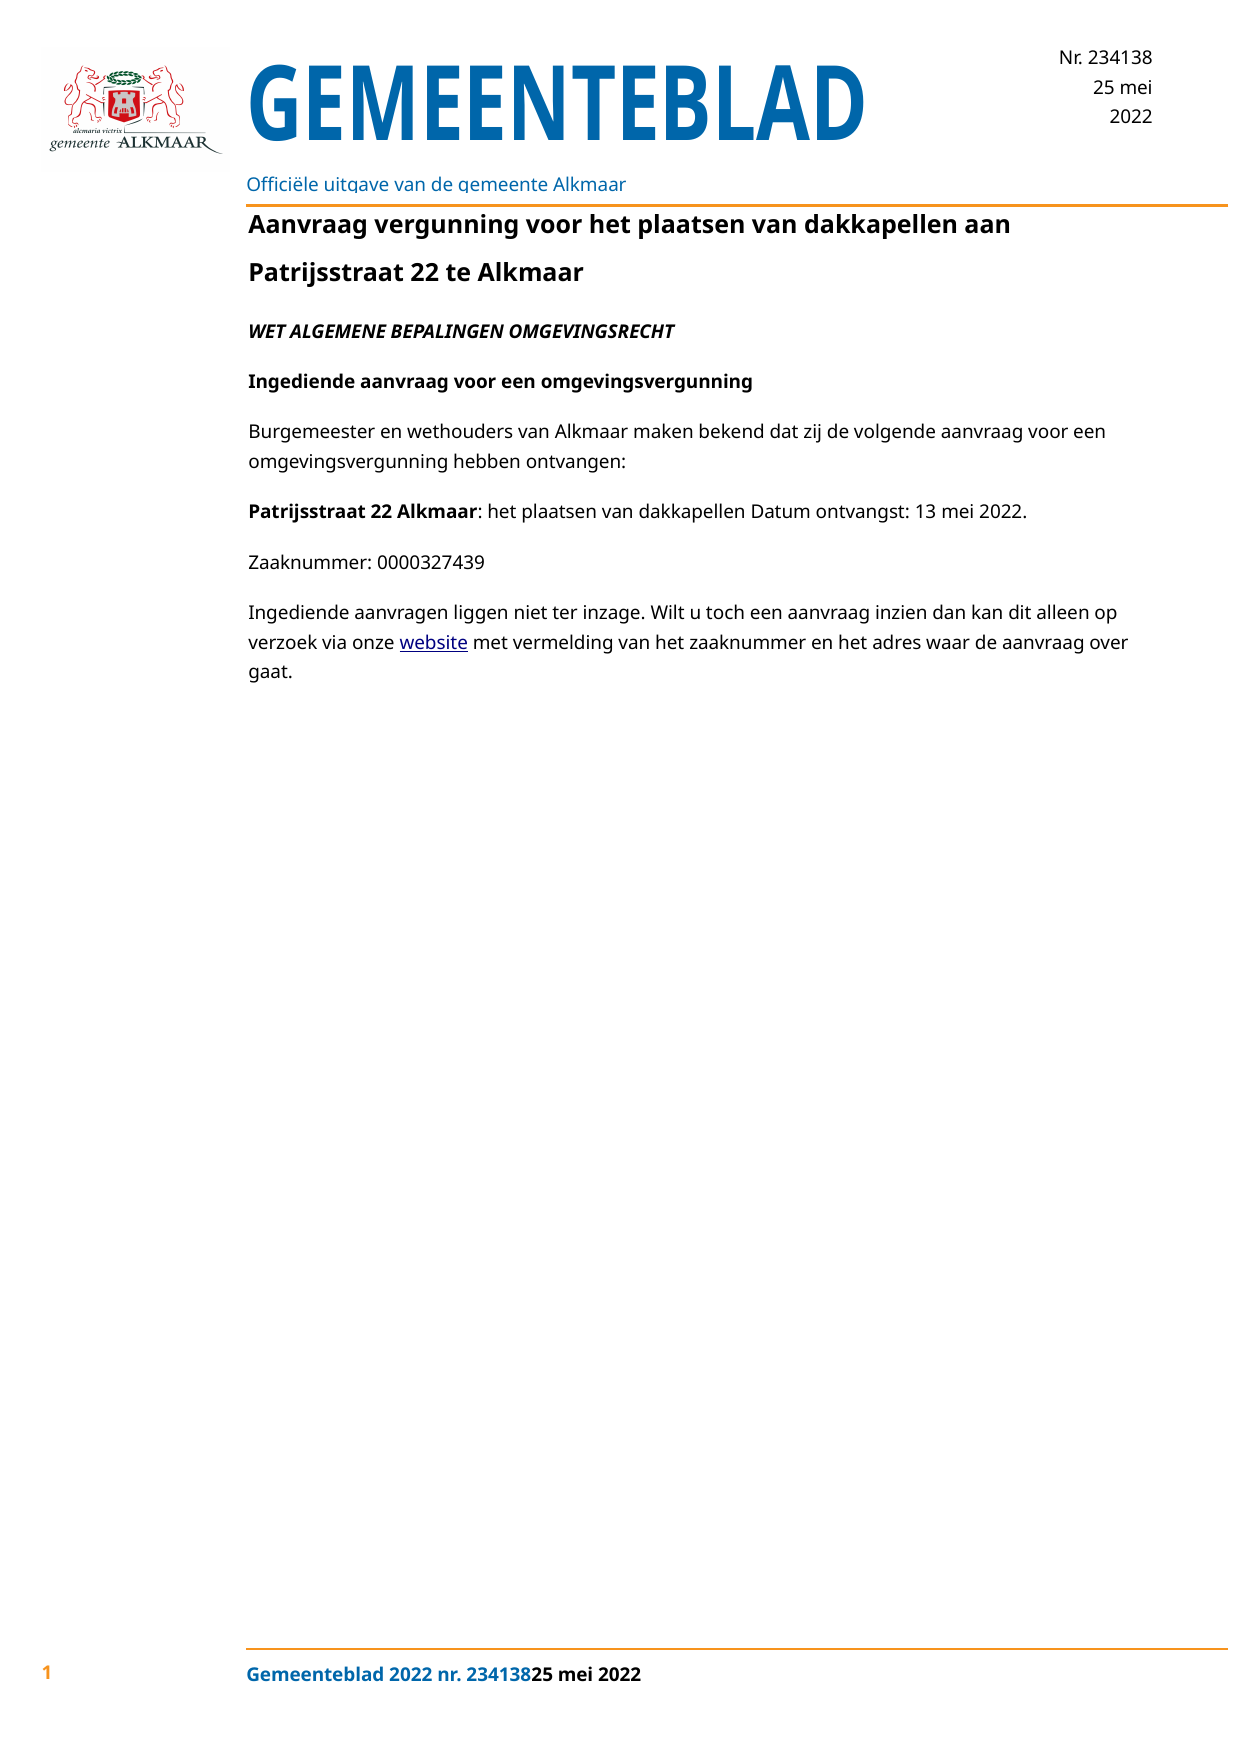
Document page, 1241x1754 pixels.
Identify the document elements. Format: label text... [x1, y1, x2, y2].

text Ingediende aanvraag voor een omgevingsvergunning [248, 368, 1152, 394]
text Ingediende aanvragen liggen niet ter inzage. Wilt u toch een aanvraag inzien dan kan dit alleen op verzoek via onze website met vermelding van het zaaknummer en het adres waar de aanvraag over gaat. [248, 599, 1152, 684]
text Burgemeester en wethouders van Alkmaar maken bekend dat zij de volgende aanvraag voor een omgevingsvergunning hebben ontvangen: [248, 419, 1152, 474]
picture [41, 47, 231, 172]
text Patrijsstraat 22 Alkmaar: het plaatsen van dakkapellen Datum ontvangst: 13 mei 2022. [248, 499, 1152, 524]
text Zaaknummer: 0000327439 [248, 549, 1152, 575]
text WET ALGEMENE BEPALINGEN OMGEVINGSRECHT [248, 318, 1152, 344]
text Aanvraag vergunning voor het plaatsen van dakkapellen aan Patrijsstraat 22 te Alkmaar [248, 207, 1152, 288]
